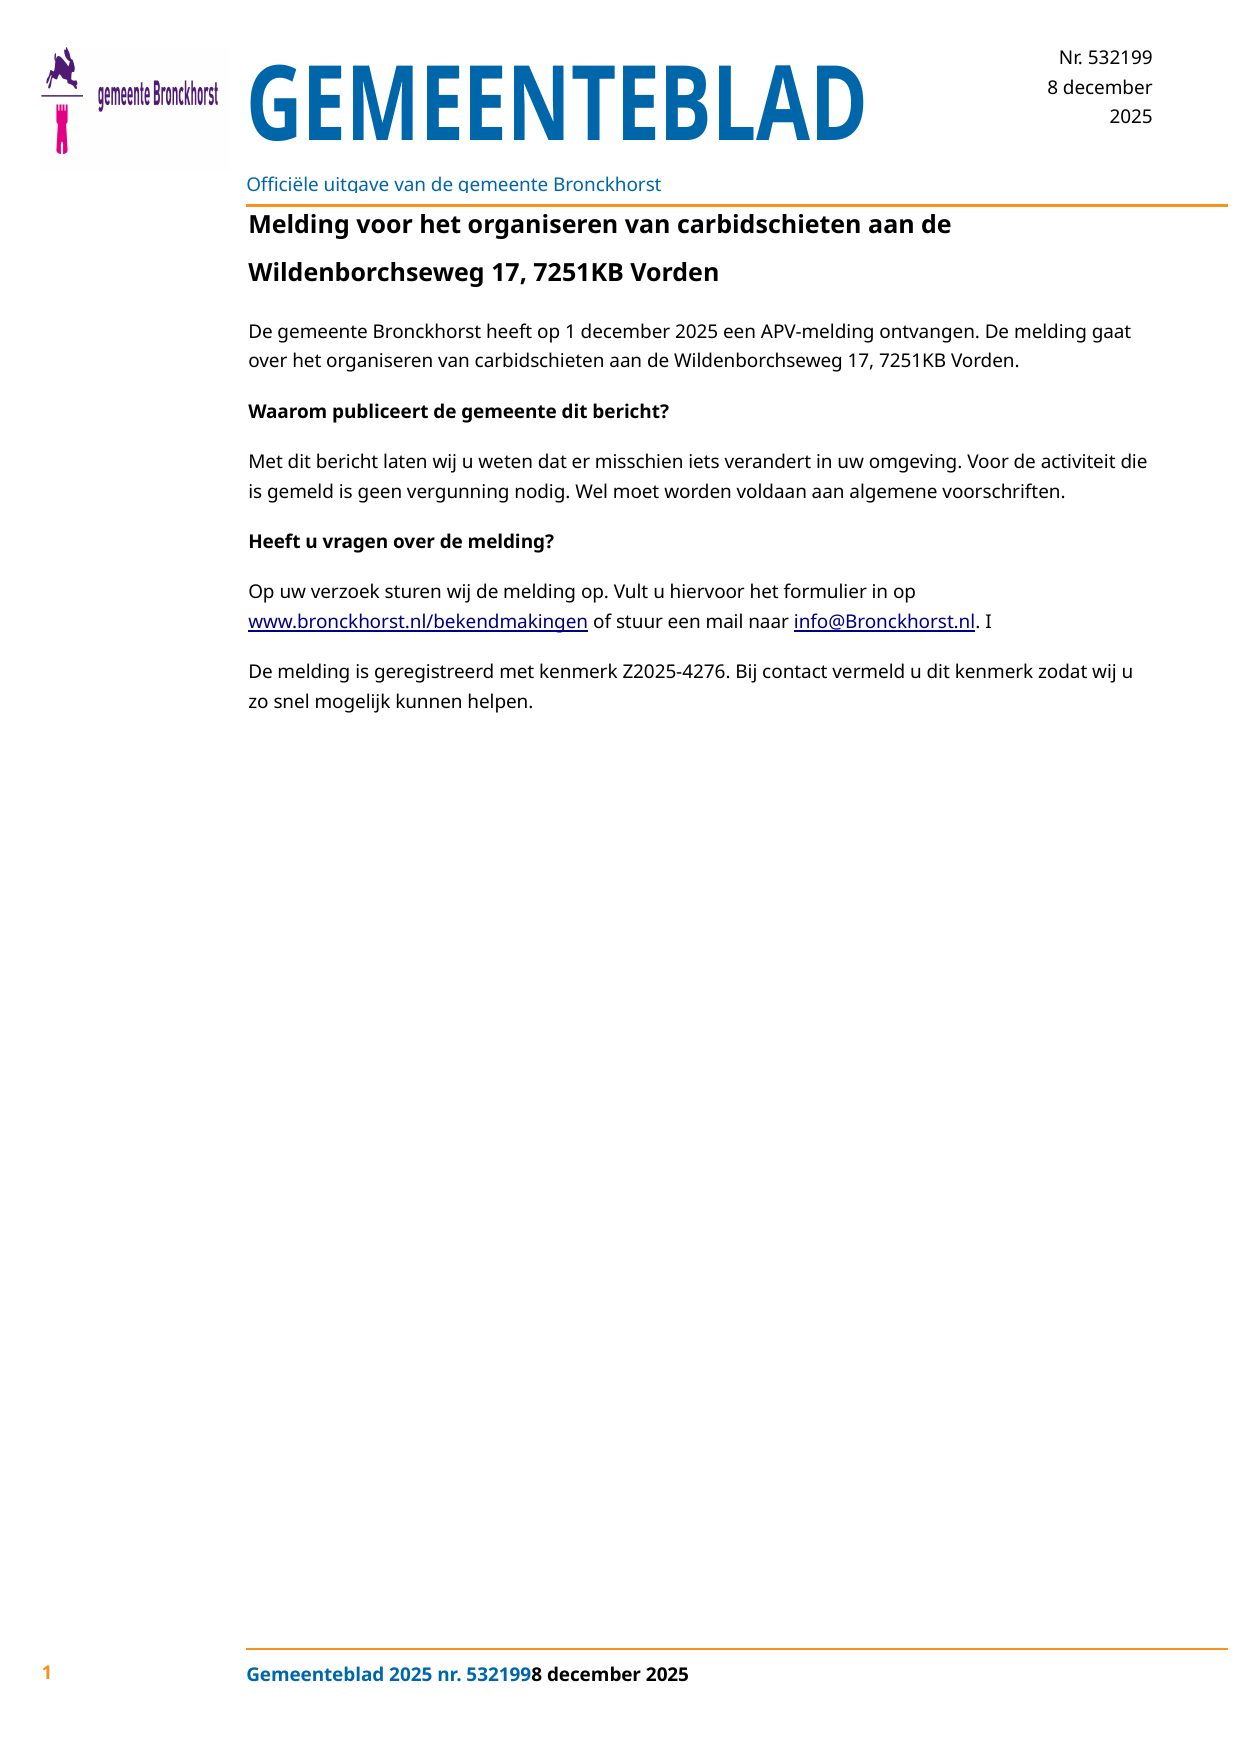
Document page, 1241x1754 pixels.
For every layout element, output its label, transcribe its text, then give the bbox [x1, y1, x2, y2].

text Heeft u vragen over de melding? [248, 528, 1152, 554]
text Waarom publiceert de gemeente dit bericht? [248, 398, 1152, 424]
picture [41, 47, 231, 172]
text Met dit bericht laten wij u weten dat er misschien iets verandert in uw omgeving. Voor de activiteit die is gemeld is geen vergunning nodig. Wel moet worden voldaan aan algemene voorschriften. [248, 448, 1152, 504]
text Melding voor het organiseren van carbidschieten aan de Wildenborchseweg 17, 7251KB Vorden [248, 207, 1152, 288]
text Op uw verzoek sturen wij de melding op. Vult u hiervoor het formulier in op www.bronckhorst.nl/bekendmakingen of stuur een mail naar info@Bronckhorst.nl. I [248, 579, 1152, 634]
text De melding is geregistreerd met kenmerk Z2025-4276. Bij contact vermeld u dit kenmerk zodat wij u zo snel mogelijk kunnen helpen. [248, 659, 1152, 714]
text De gemeente Bronckhorst heeft op 1 december 2025 een APV-melding ontvangen. De melding gaat over het organiseren van carbidschieten aan de Wildenborchseweg 17, 7251KB Vorden. [248, 318, 1152, 373]
